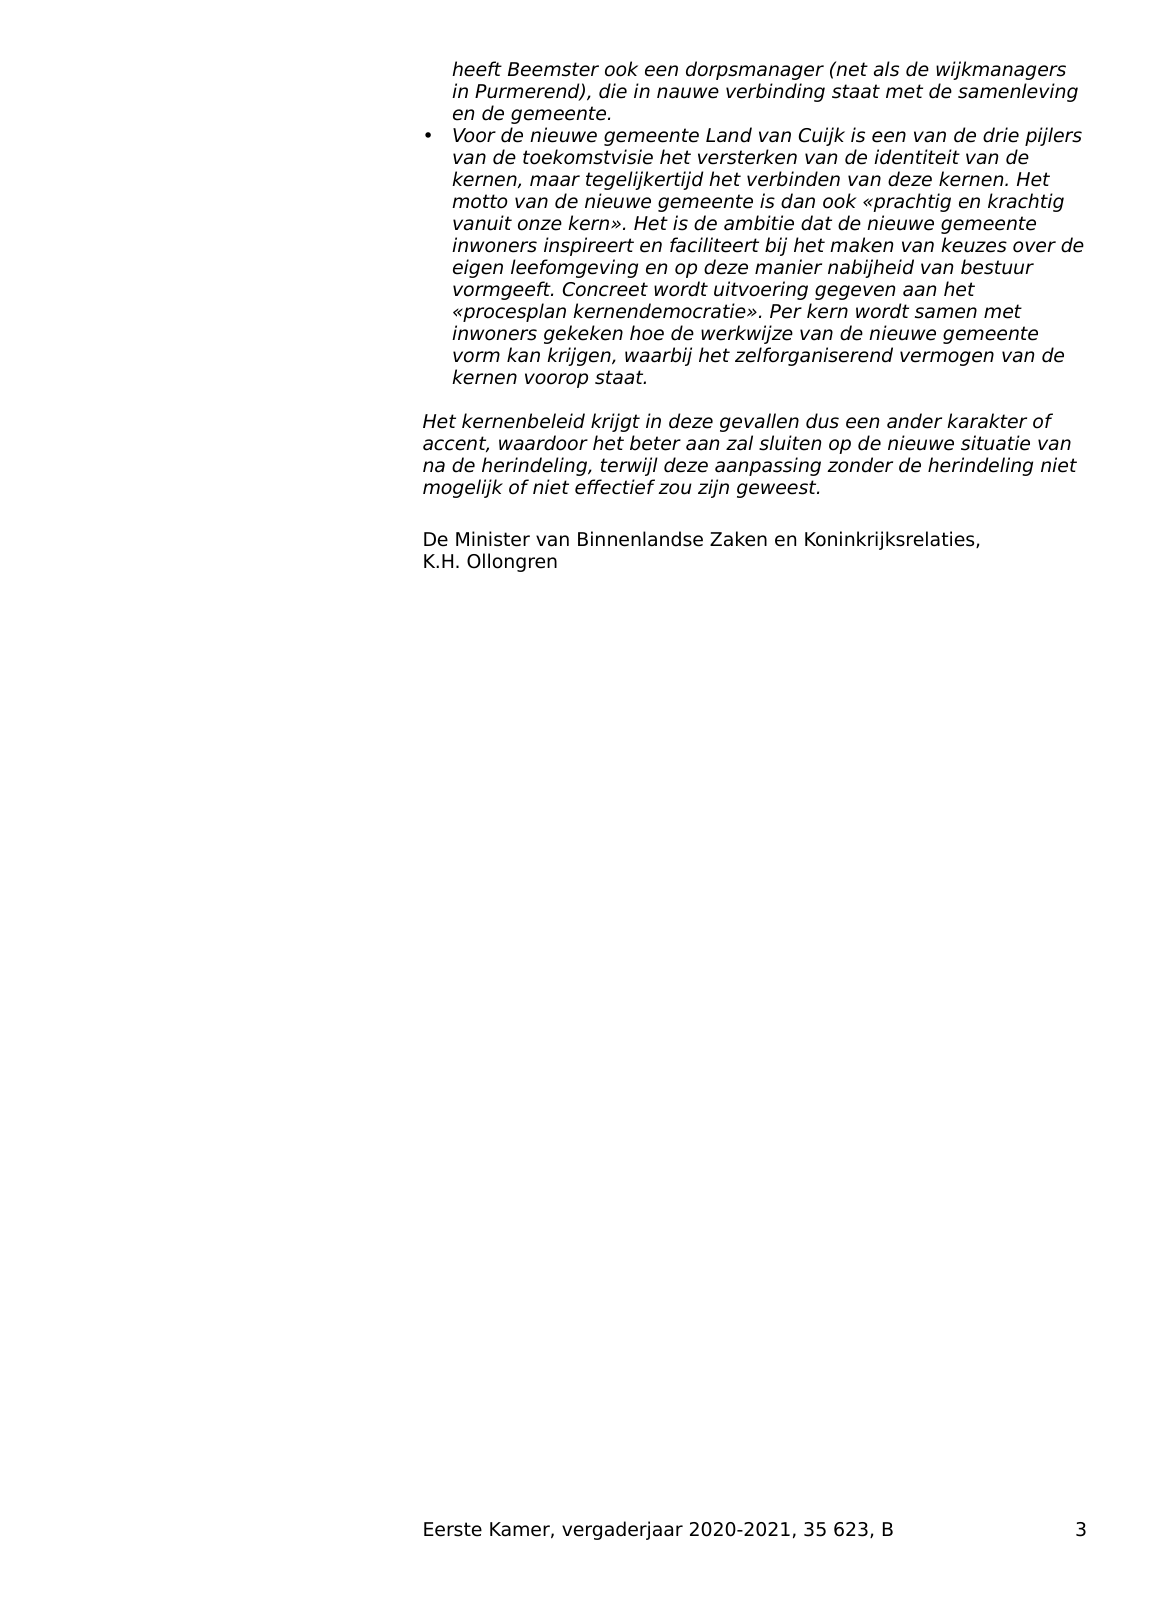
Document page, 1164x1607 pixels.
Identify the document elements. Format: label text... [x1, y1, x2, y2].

text • Voor de nieuwe gemeente Land van Cuijk is een van de drie pijlers van de toekomstvisie het versterken van de identiteit van de kernen, maar tegelijkertijd het verbinden van deze kernen. Het motto van de nieuwe gemeente is dan ook «prachtig en krachtig vanuit onze kern». Het is de ambitie dat de nieuwe gemeente inwoners inspireert en faciliteert bij het maken van keuzes over de eigen leefomgeving en op deze manier nabijheid van bestuur vormgeeft. Concreet wordt uitvoering gegeven aan het «procesplan kernendemocratie». Per kern wordt samen met inwoners gekeken hoe de werkwijze van de nieuwe gemeente vorm kan krijgen, waarbij het zelforganiserend vermogen van de kernen voorop staat. [422, 125, 1087, 389]
text Het kernenbeleid krijgt in deze gevallen dus een ander karakter of accent, waardoor het beter aan zal sluiten op de nieuwe situatie van na de herindeling, terwijl deze aanpassing zonder de herindeling niet mogelijk of niet effectief zou zijn geweest. [422, 411, 1087, 499]
text De Minister van Binnenlandse Zaken en Koninkrijksrelaties, K.H. Ollongren [422, 529, 1087, 573]
text heeft Beemster ook een dorpsmanager (net als de wijkmanagers in Purmerend), die in nauwe verbinding staat met de samenleving en de gemeente. [422, 59, 1087, 125]
